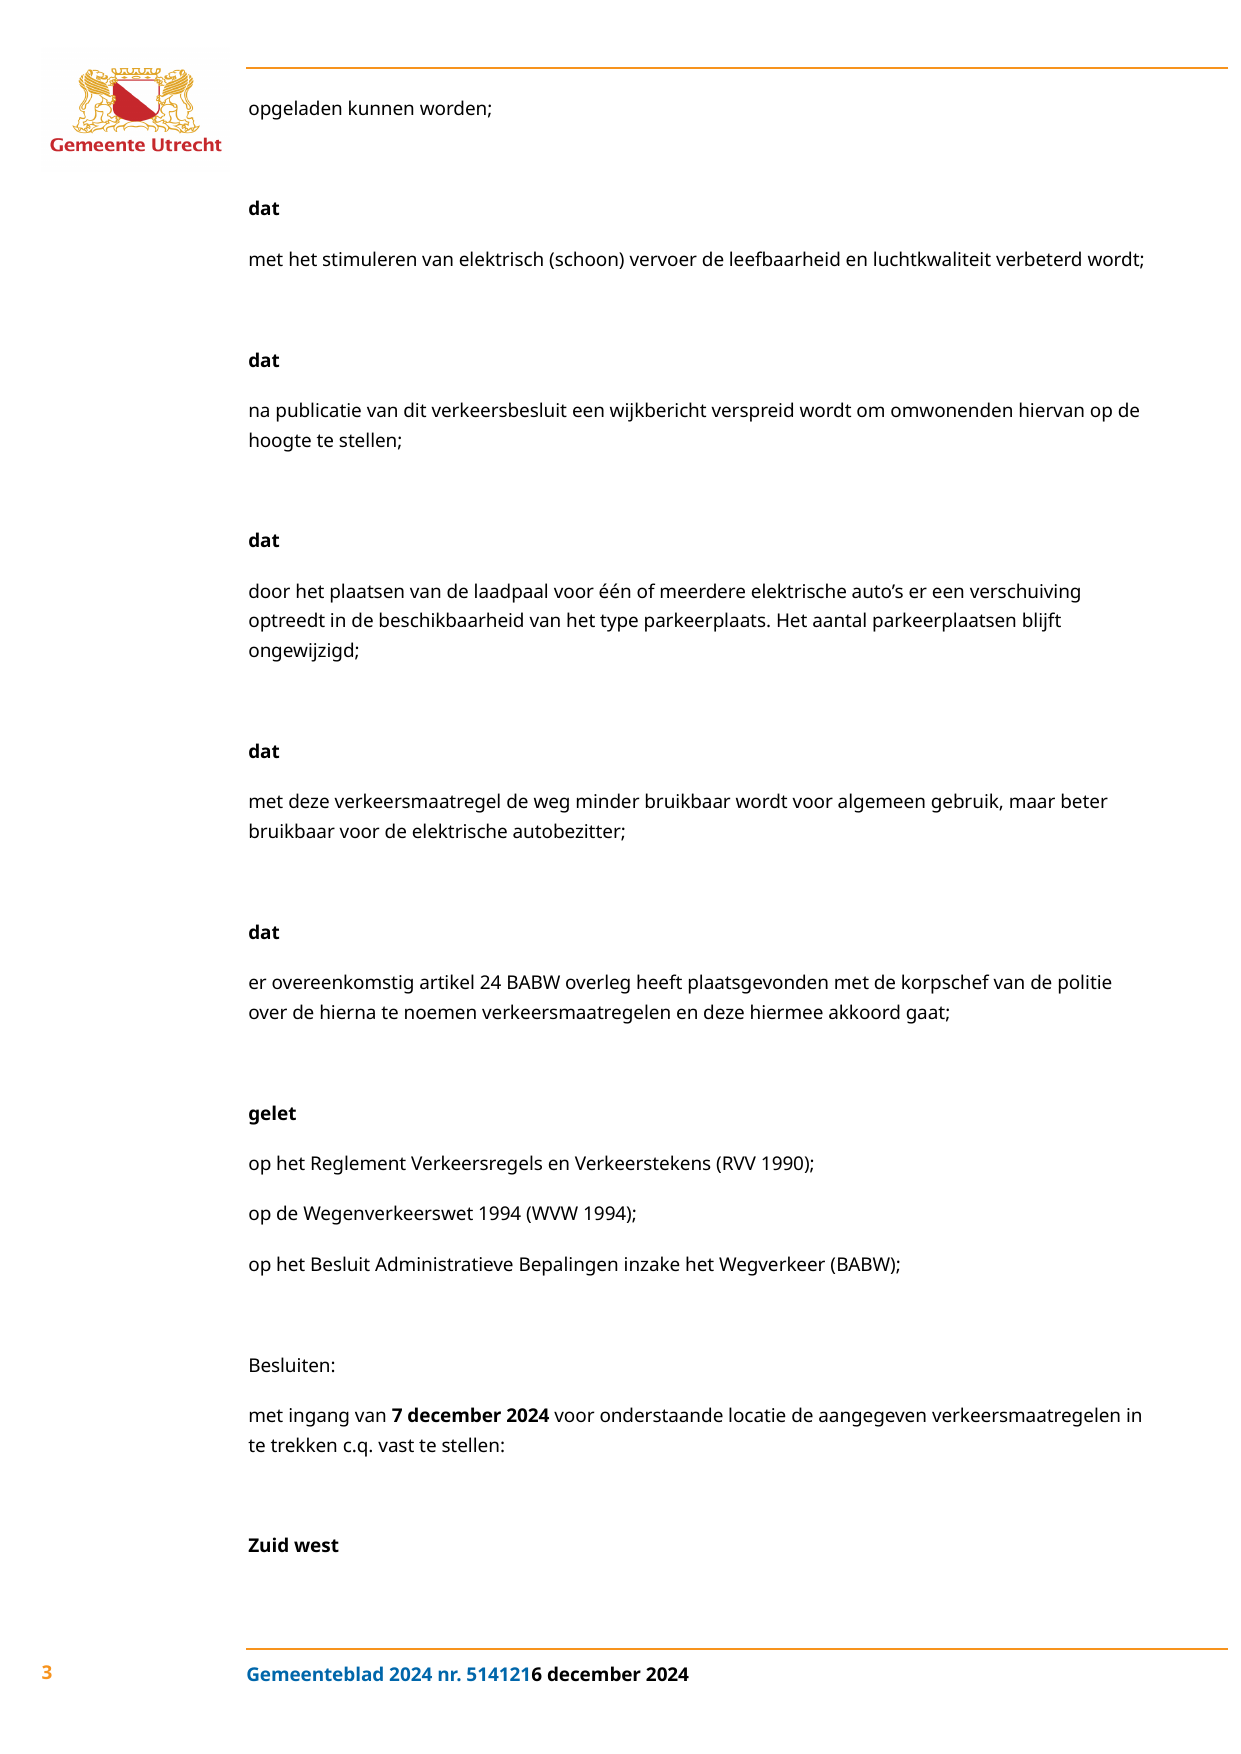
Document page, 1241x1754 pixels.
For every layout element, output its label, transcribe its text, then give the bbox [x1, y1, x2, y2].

text dat [248, 738, 1152, 764]
text met het stimuleren van elektrisch (schoon) vervoer de leefbaarheid en luchtkwaliteit verbeterd wordt; [248, 246, 1152, 272]
picture [41, 47, 231, 172]
text opgeladen kunnen worden; [248, 95, 1152, 121]
text op het Besluit Administratieve Bepalingen inzake het Wegverkeer (BABW); [248, 1251, 1152, 1277]
text op de Wegenverkeerswet 1994 (WVW 1994); [248, 1201, 1152, 1226]
text er overeenkomstig artikel 24 BABW overleg heeft plaatsgevonden met de korpschef van de politie over de hierna te noemen verkeersmaatregelen en deze hiermee akkoord gaat; [248, 969, 1152, 1025]
text met deze verkeersmaatregel de weg minder bruikbaar wordt voor algemeen gebruik, maar beter bruikbaar voor de elektrische autobezitter; [248, 788, 1152, 844]
text dat [248, 196, 1152, 221]
text Zuid west [248, 1533, 1152, 1558]
text door het plaatsen van de laadpaal voor één of meerdere elektrische auto’s er een verschuiving optreedt in de beschikbaarheid van het type parkeerplaats. Het aantal parkeerplaatsen blijft ongewijzigd; [248, 578, 1152, 663]
text gelet [248, 1100, 1152, 1126]
text dat [248, 528, 1152, 553]
text na publicatie van dit verkeersbesluit een wijkbericht verspreid wordt om omwonenden hiervan op de hoogte te stellen; [248, 397, 1152, 453]
text dat [248, 919, 1152, 945]
text op het Reglement Verkeersregels en Verkeerstekens (RVV 1990); [248, 1150, 1152, 1176]
text met ingang van 7 december 2024 voor onderstaande locatie de aangegeven verkeersmaatregelen in te trekken c.q. vast te stellen: [248, 1402, 1152, 1458]
text dat [248, 347, 1152, 373]
text Besluiten: [248, 1352, 1152, 1378]
